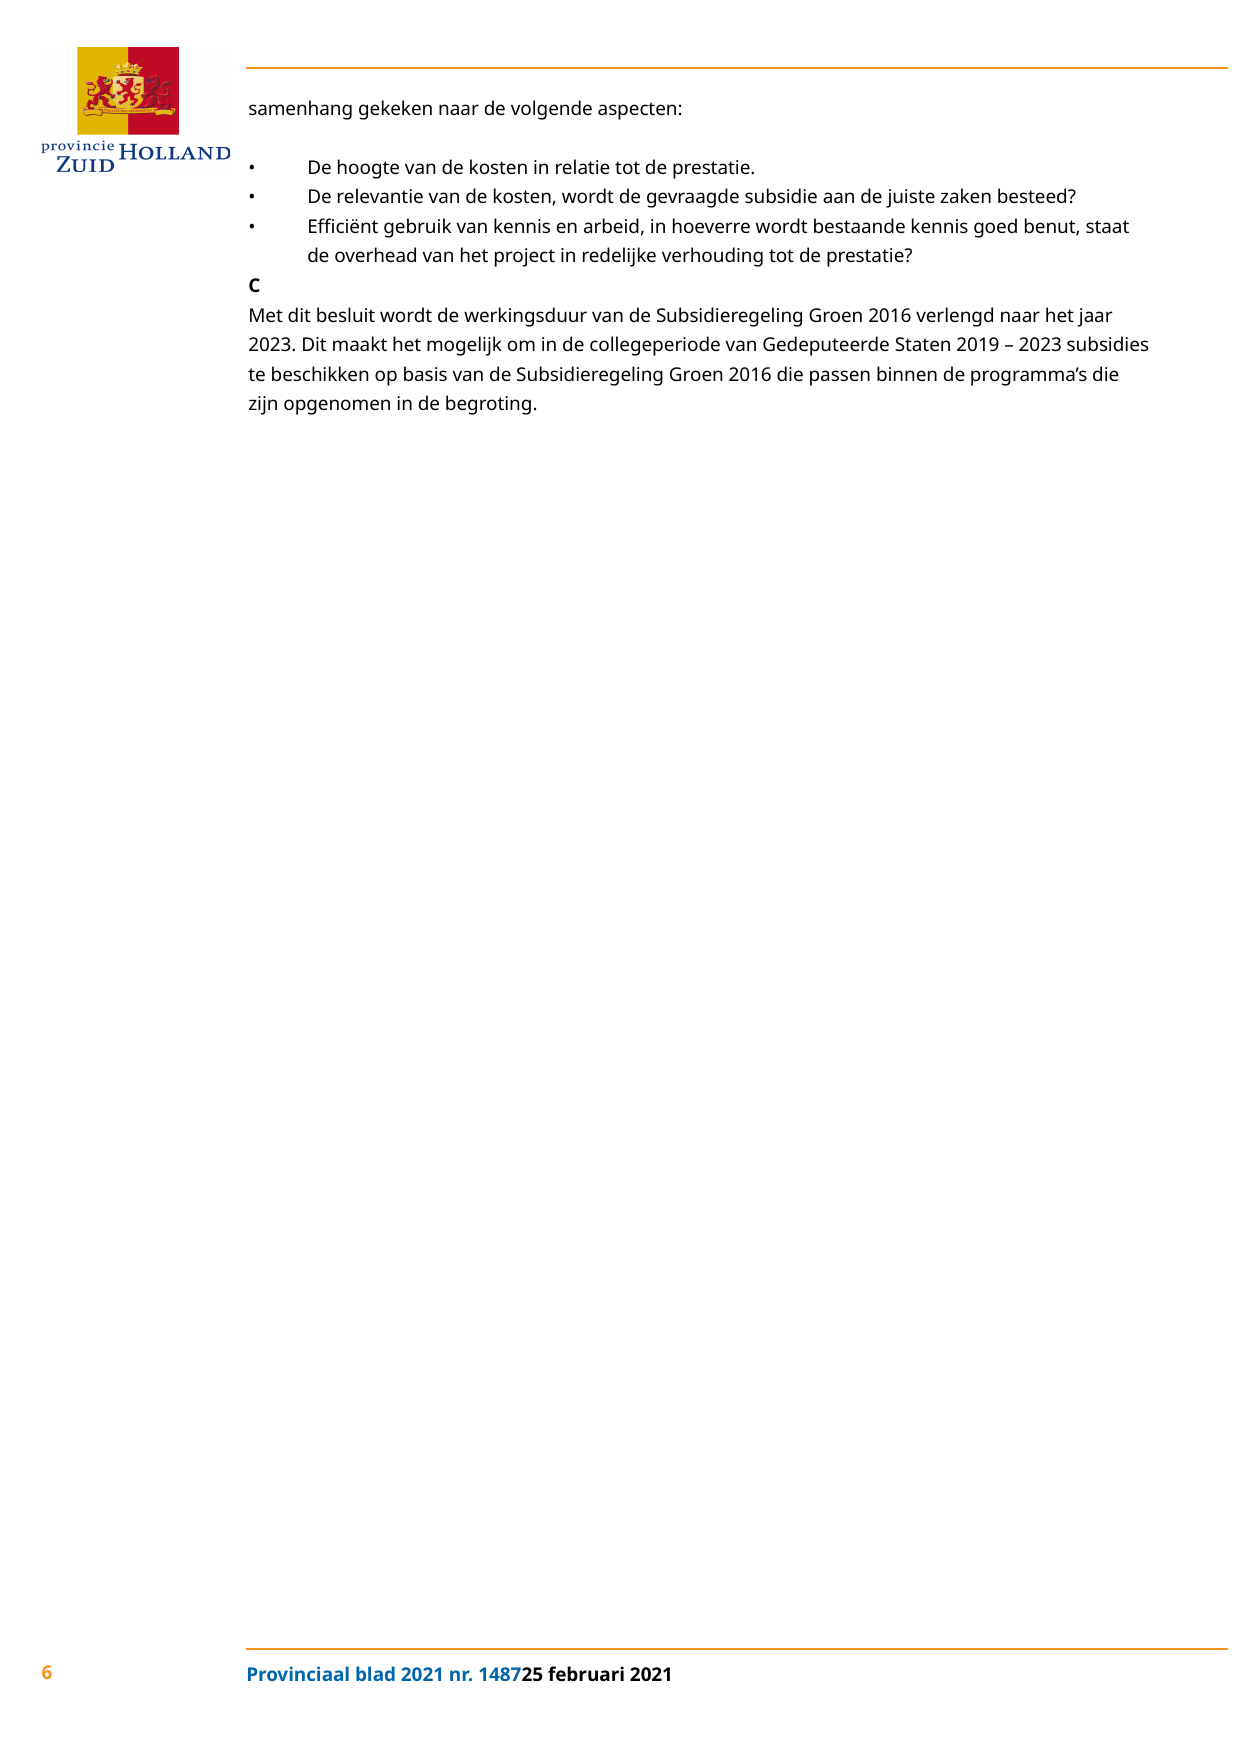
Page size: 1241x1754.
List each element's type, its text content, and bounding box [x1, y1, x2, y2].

picture [41, 47, 231, 172]
list Efficiënt gebruik van kennis en arbeid, in hoeverre wordt bestaande kennis goed benut, staat de overhead van het project in redelijke verhouding tot de prestatie? [248, 213, 1152, 268]
text samenhang gekeken naar de volgende aspecten: [248, 95, 1152, 121]
text Met dit besluit wordt de werkingsduur van de Subsidieregeling Groen 2016 verlengd naar het jaar 2023. Dit maakt het mogelijk om in de collegeperiode van Gedeputeerde Staten 2019 – 2023 subsidies te beschikken op basis van de Subsidieregeling Groen 2016 die passen binnen de programma’s die zijn opgenomen in de begroting. [248, 302, 1152, 416]
text C [248, 272, 1152, 298]
list De relevantie van de kosten, wordt de gevraagde subsidie aan de juiste zaken besteed? [248, 183, 1152, 209]
list De hoogte van de kosten in relatie tot de prestatie. [248, 154, 1152, 180]
